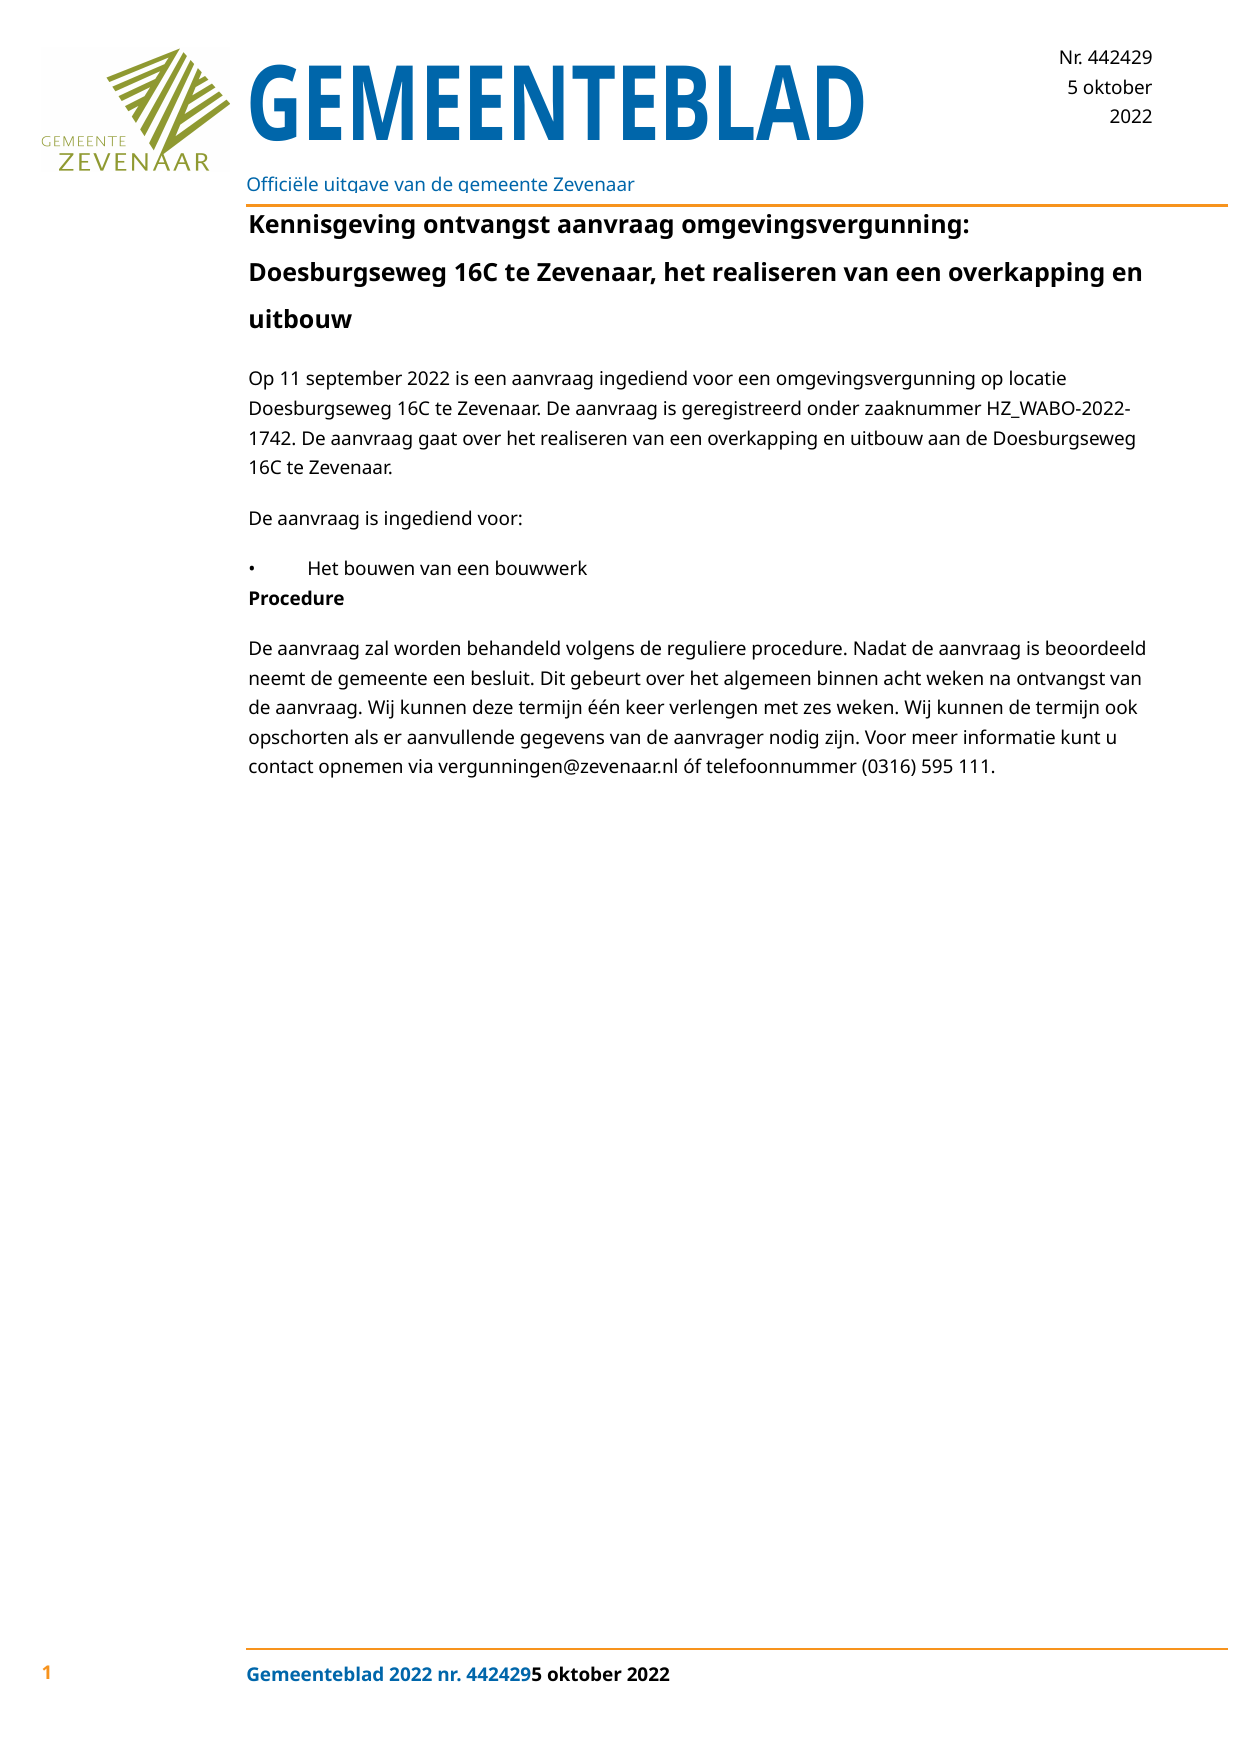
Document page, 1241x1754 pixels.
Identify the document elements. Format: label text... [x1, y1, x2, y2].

text Op 11 september 2022 is een aanvraag ingediend voor een omgevingsvergunning op locatie Doesburgseweg 16C te Zevenaar. De aanvraag is geregistreerd onder zaaknummer HZ_WABO-2022-1742. De aanvraag gaat over het realiseren van een overkapping en uitbouw aan de Doesburgseweg 16C te Zevenaar. [248, 366, 1152, 480]
picture [41, 47, 231, 172]
text Procedure [248, 585, 1152, 610]
text Kennisgeving ontvangst aanvraag omgevingsvergunning: Doesburgseweg 16C te Zevenaar, het realiseren van een overkapping en uitbouw [248, 207, 1152, 336]
text De aanvraag is ingediend voor: [248, 505, 1152, 530]
list Het bouwen van een bouwwerk [248, 555, 1152, 581]
text De aanvraag zal worden behandeld volgens de reguliere procedure. Nadat de aanvraag is beoordeeld neemt de gemeente een besluit. Dit gebeurt over het algemeen binnen acht weken na ontvangst van de aanvraag. Wij kunnen deze termijn één keer verlengen met zes weken. Wij kunnen de termijn ook opschorten als er aanvullende gegevens van de aanvrager nodig zijn. Voor meer informatie kunt u contact opnemen via vergunningen@zevenaar.nl óf telefoonnummer (0316) 595 111. [248, 635, 1152, 779]
